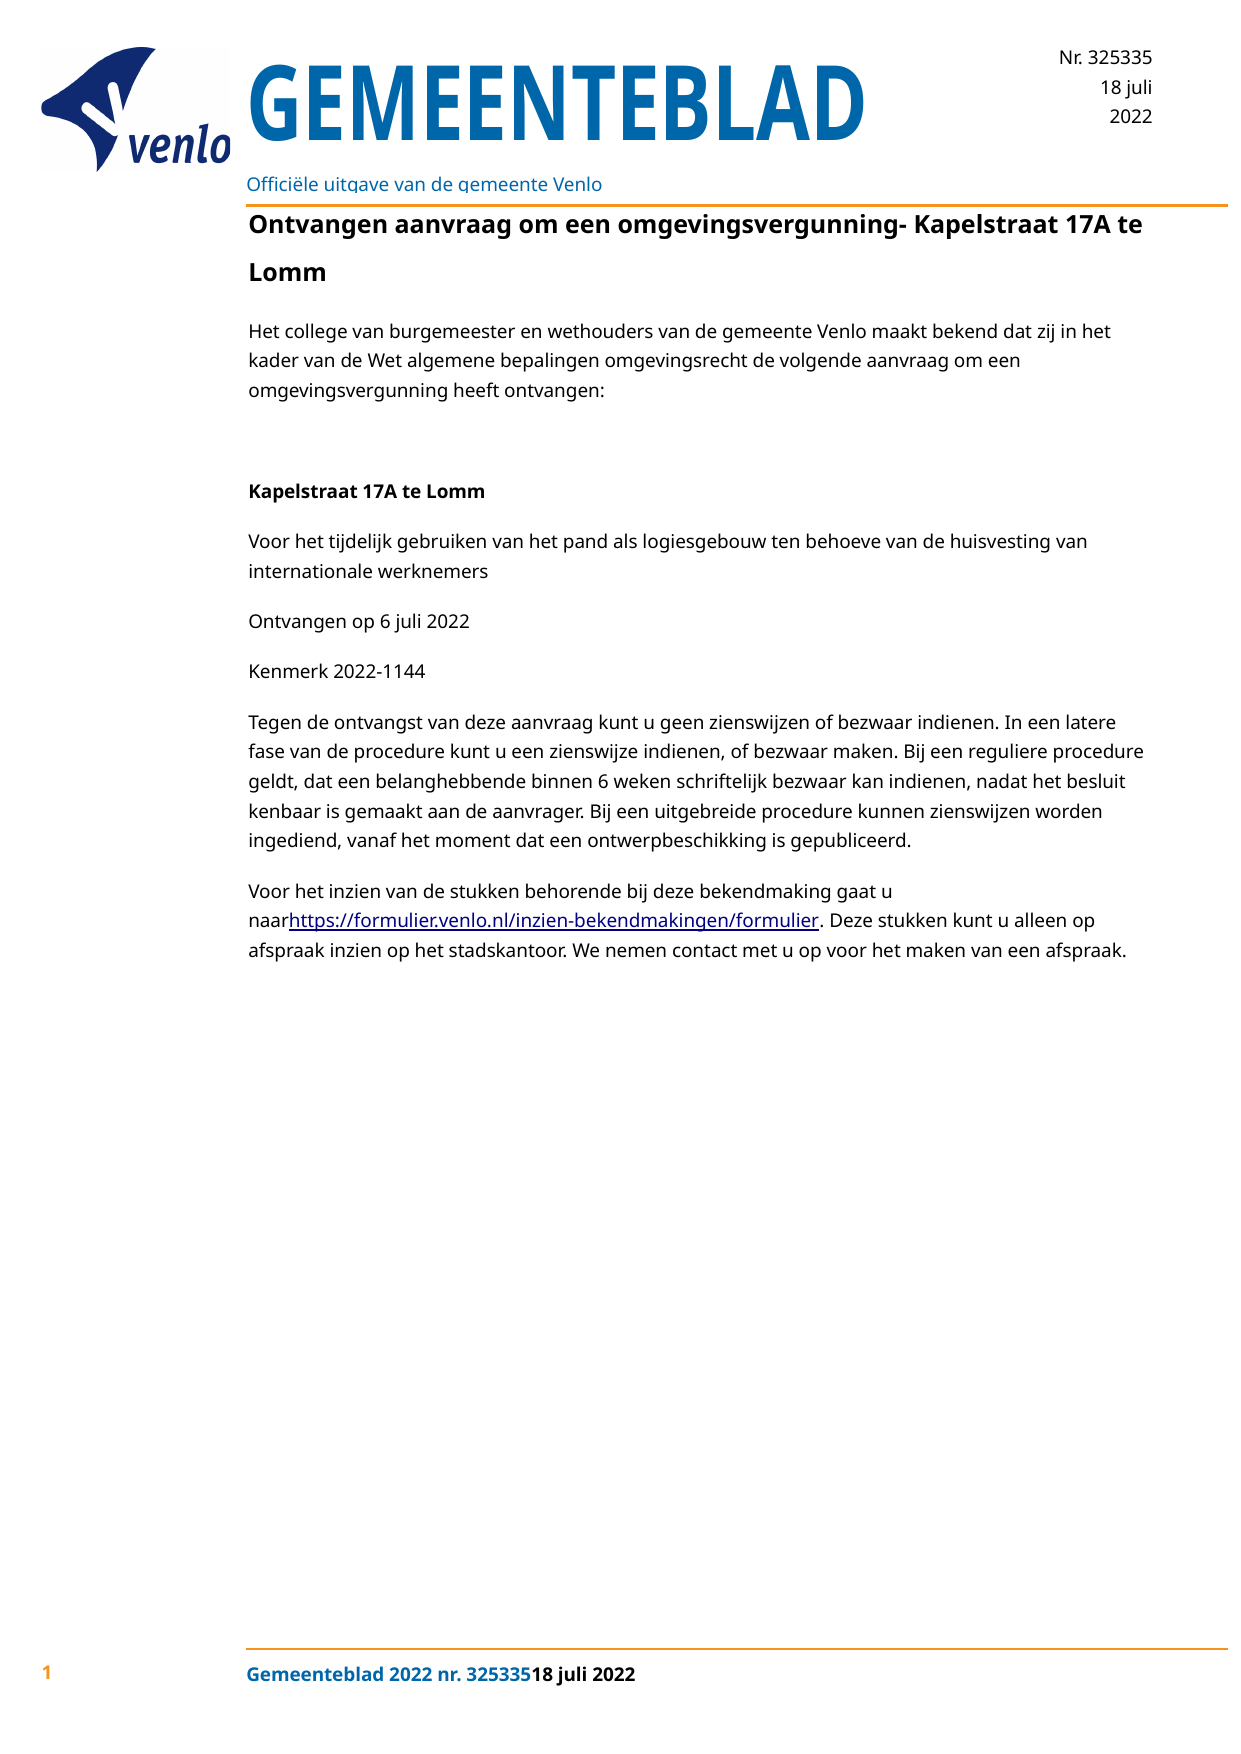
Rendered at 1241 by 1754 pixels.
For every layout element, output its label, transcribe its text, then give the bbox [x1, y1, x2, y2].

text Kapelstraat 17A te Lomm [248, 478, 1152, 504]
text Ontvangen aanvraag om een omgevingsvergunning- Kapelstraat 17A te Lomm [248, 207, 1152, 288]
text Kenmerk 2022-1144 [248, 659, 1152, 684]
text Tegen de ontvangst van deze aanvraag kunt u geen zienswijzen of bezwaar indienen. In een latere fase van de procedure kunt u een zienswijze indienen, of bezwaar maken. Bij een reguliere procedure geldt, dat een belanghebbende binnen 6 weken schriftelijk bezwaar kan indienen, nadat het besluit kenbaar is gemaakt aan de aanvrager. Bij een uitgebreide procedure kunnen zienswijzen worden ingediend, vanaf het moment dat een ontwerpbeschikking is gepubliceerd. [248, 709, 1152, 853]
text Ontvangen op 6 juli 2022 [248, 608, 1152, 634]
text Het college van burgemeester en wethouders van de gemeente Venlo maakt bekend dat zij in het kader van de Wet algemene bepalingen omgevingsrecht de volgende aanvraag om een omgevingsvergunning heeft ontvangen: [248, 318, 1152, 403]
picture [41, 47, 231, 172]
text Voor het tijdelijk gebruiken van het pand als logiesgebouw ten behoeve van de huisvesting van internationale werknemers [248, 528, 1152, 584]
text Voor het inzien van de stukken behorende bij deze bekendmaking gaat u naarhttps://formulier.venlo.nl/inzien-bekendmakingen/formulier. Deze stukken kunt u alleen op afspraak inzien op het stadskantoor. We nemen contact met u op voor het maken van een afspraak. [248, 878, 1152, 963]
